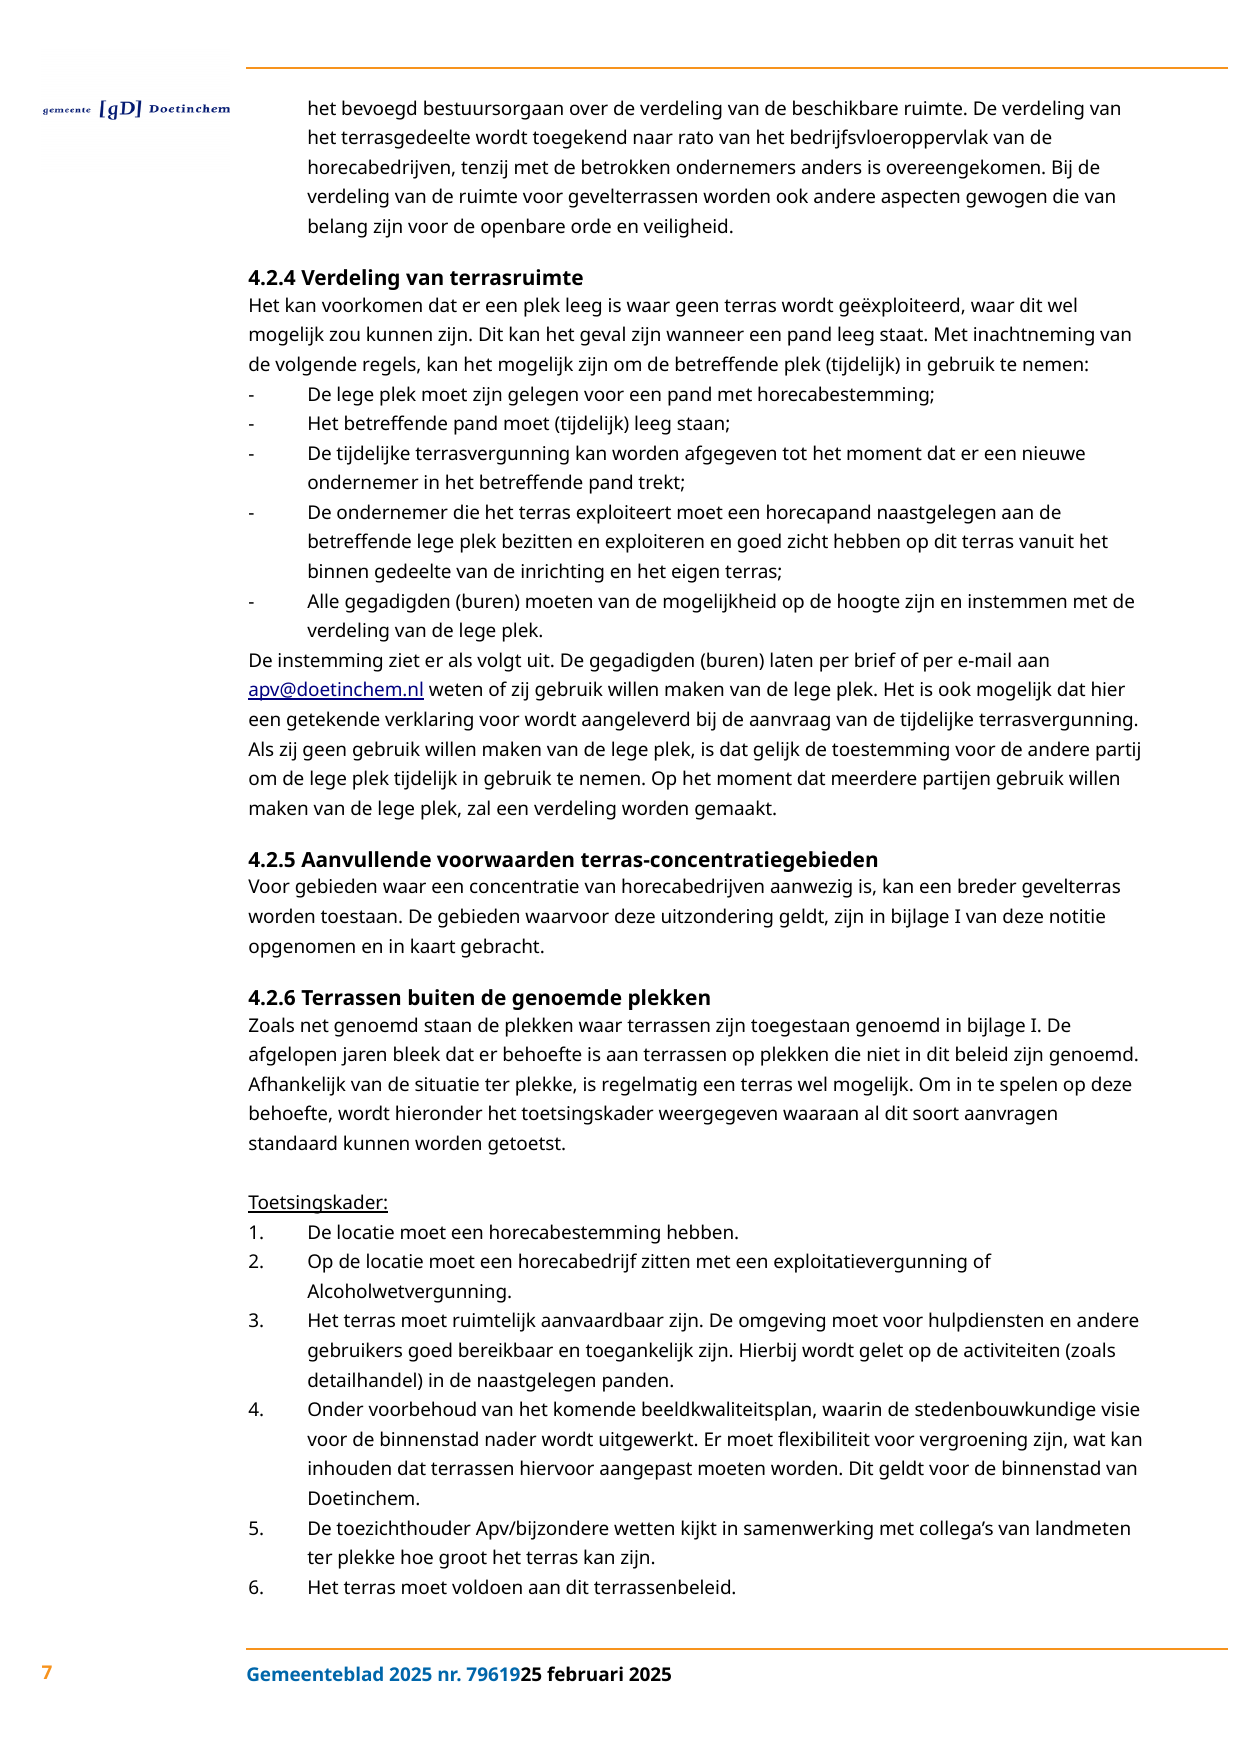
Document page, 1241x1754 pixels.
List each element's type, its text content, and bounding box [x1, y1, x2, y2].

list Onder voorbehoud van het komende beeldkwaliteitsplan, waarin de stedenbouwkundige visie voor de binnenstad nader wordt uitgewerkt. Er moet flexibiliteit voor vergroening zijn, wat kan inhouden dat terrassen hiervoor aangepast moeten worden. Dit geldt voor de binnenstad van Doetinchem. [248, 1396, 1152, 1511]
text Toetsingskader: [248, 1189, 1152, 1215]
text Zoals net genoemd staan de plekken waar terrassen zijn toegestaan genoemd in bijlage I. De afgelopen jaren bleek dat er behoefte is aan terrassen op plekken die niet in dit beleid zijn genoemd. Afhankelijk van de situatie ter plekke, is regelmatig een terras wel mogelijk. Om in te spelen op deze behoefte, wordt hieronder het toetsingskader weergegeven waaraan al dit soort aanvragen standaard kunnen worden getoetst. [248, 1012, 1152, 1156]
text 4.2.6 Terrassen buiten de genoemde plekken [248, 983, 1152, 1012]
list De tijdelijke terrasvergunning kan worden afgegeven tot het moment dat er een nieuwe ondernemer in het betreffende pand trekt; [248, 440, 1152, 495]
text Het kan voorkomen dat er een plek leeg is waar geen terras wordt geëxploiteerd, waar dit wel mogelijk zou kunnen zijn. Dit kan het geval zijn wanneer een pand leeg staat. Met inachtneming van de volgende regels, kan het mogelijk zijn om de betreffende plek (tijdelijk) in gebruik te nemen: [248, 292, 1152, 377]
list De ondernemer die het terras exploiteert moet een horecapand naastgelegen aan de betreffende lege plek bezitten en exploiteren en goed zicht hebben op dit terras vanuit het binnen gedeelte van de inrichting en het eigen terras; [248, 499, 1152, 584]
list Het terras moet ruimtelijk aanvaardbaar zijn. De omgeving moet voor hulpdiensten en andere gebruikers goed bereikbaar en toegankelijk zijn. Hierbij wordt gelet op de activiteiten (zoals detailhandel) in de naastgelegen panden. [248, 1308, 1152, 1392]
list Het terras moet voldoen aan dit terrassenbeleid. [248, 1574, 1152, 1599]
list Het betreffende pand moet (tijdelijk) leeg staan; [248, 410, 1152, 436]
text 4.2.4 Verdeling van terrasruimte [248, 263, 1152, 292]
list Alle gegadigden (buren) moeten van de mogelijkheid op de hoogte zijn en instemmen met de verdeling van de lege plek. [248, 588, 1152, 643]
text Voor gebieden waar een concentratie van horecabedrijven aanwezig is, kan een breder gevelterras worden toestaan. De gebieden waarvoor deze uitzondering geldt, zijn in bijlage I van deze notitie opgenomen en in kaart gebracht. [248, 874, 1152, 959]
text De instemming ziet er als volgt uit. De gegadigden (buren) laten per brief of per e-mail aan apv@doetinchem.nl weten of zij gebruik willen maken van de lege plek. Het is ook mogelijk dat hier een getekende verklaring voor wordt aangeleverd bij de aanvraag van de tijdelijke terrasvergunning. Als zij geen gebruik willen maken van de lege plek, is dat gelijk de toestemming voor de andere partij om de lege plek tijdelijk in gebruik te nemen. Op het moment dat meerdere partijen gebruik willen maken van de lege plek, zal een verdeling worden gemaakt. [248, 647, 1152, 821]
picture [41, 47, 231, 172]
list Op de locatie moet een horecabedrijf zitten met een exploitatievergunning of Alcoholwetvergunning. [248, 1248, 1152, 1304]
list het bevoegd bestuursorgaan over de verdeling van de beschikbare ruimte. De verdeling van het terrasgedeelte wordt toegekend naar rato van het bedrijfsvloeroppervlak van de horecabedrijven, tenzij met de betrokken ondernemers anders is overeengekomen. Bij de verdeling van de ruimte voor gevelterrassen worden ook andere aspecten gewogen die van belang zijn voor de openbare orde en veiligheid. [248, 95, 1152, 239]
list De locatie moet een horecabestemming hebben. [248, 1219, 1152, 1244]
list De lege plek moet zijn gelegen voor een pand met horecabestemming; [248, 381, 1152, 406]
text 4.2.5 Aanvullende voorwaarden terras-concentratiegebieden [248, 845, 1152, 874]
list De toezichthouder Apv/bijzondere wetten kijkt in samenwerking met collega’s van landmeten ter plekke hoe groot het terras kan zijn. [248, 1515, 1152, 1570]
